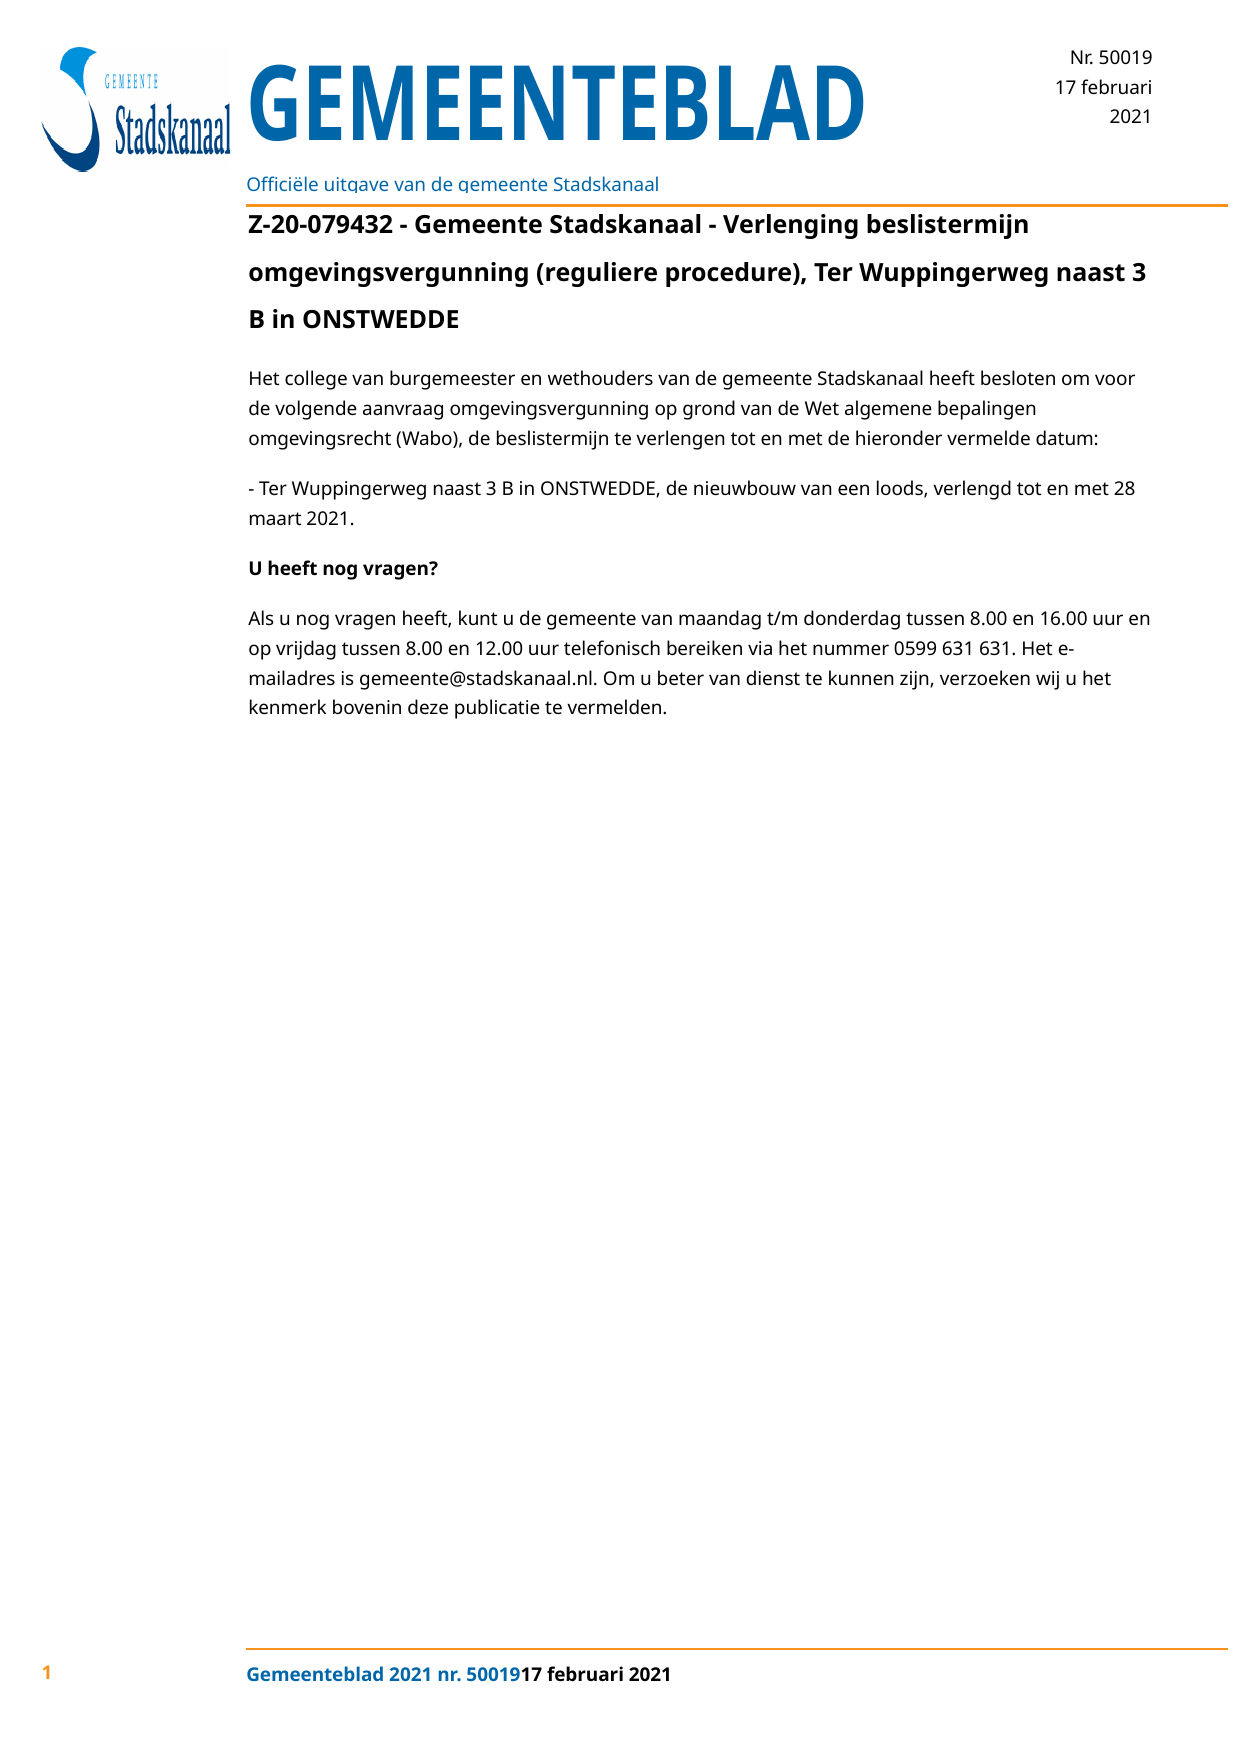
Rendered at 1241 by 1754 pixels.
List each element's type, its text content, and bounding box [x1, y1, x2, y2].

text Het college van burgemeester en wethouders van de gemeente Stadskanaal heeft besloten om voor de volgende aanvraag omgevingsvergunning op grond van de Wet algemene bepalingen omgevingsrecht (Wabo), de beslistermijn te verlengen tot en met de hieronder vermelde datum: [248, 366, 1152, 450]
text U heeft nog vragen? [248, 555, 1152, 581]
text Als u nog vragen heeft, kunt u de gemeente van maandag t/m donderdag tussen 8.00 en 16.00 uur en op vrijdag tussen 8.00 en 12.00 uur telefonisch bereiken via het nummer 0599 631 631. Het e-mailadres is gemeente@stadskanaal.nl. Om u beter van dienst te kunnen zijn, verzoeken wij u het kenmerk bovenin deze publicatie te vermelden. [248, 606, 1152, 720]
text Z-20-079432 - Gemeente Stadskanaal - Verlenging beslistermijn omgevingsvergunning (reguliere procedure), Ter Wuppingerweg naast 3 B in ONSTWEDDE [248, 207, 1152, 336]
picture [41, 47, 231, 172]
text - Ter Wuppingerweg naast 3 B in ONSTWEDDE, de nieuwbouw van een loods, verlengd tot en met 28 maart 2021. [248, 475, 1152, 530]
